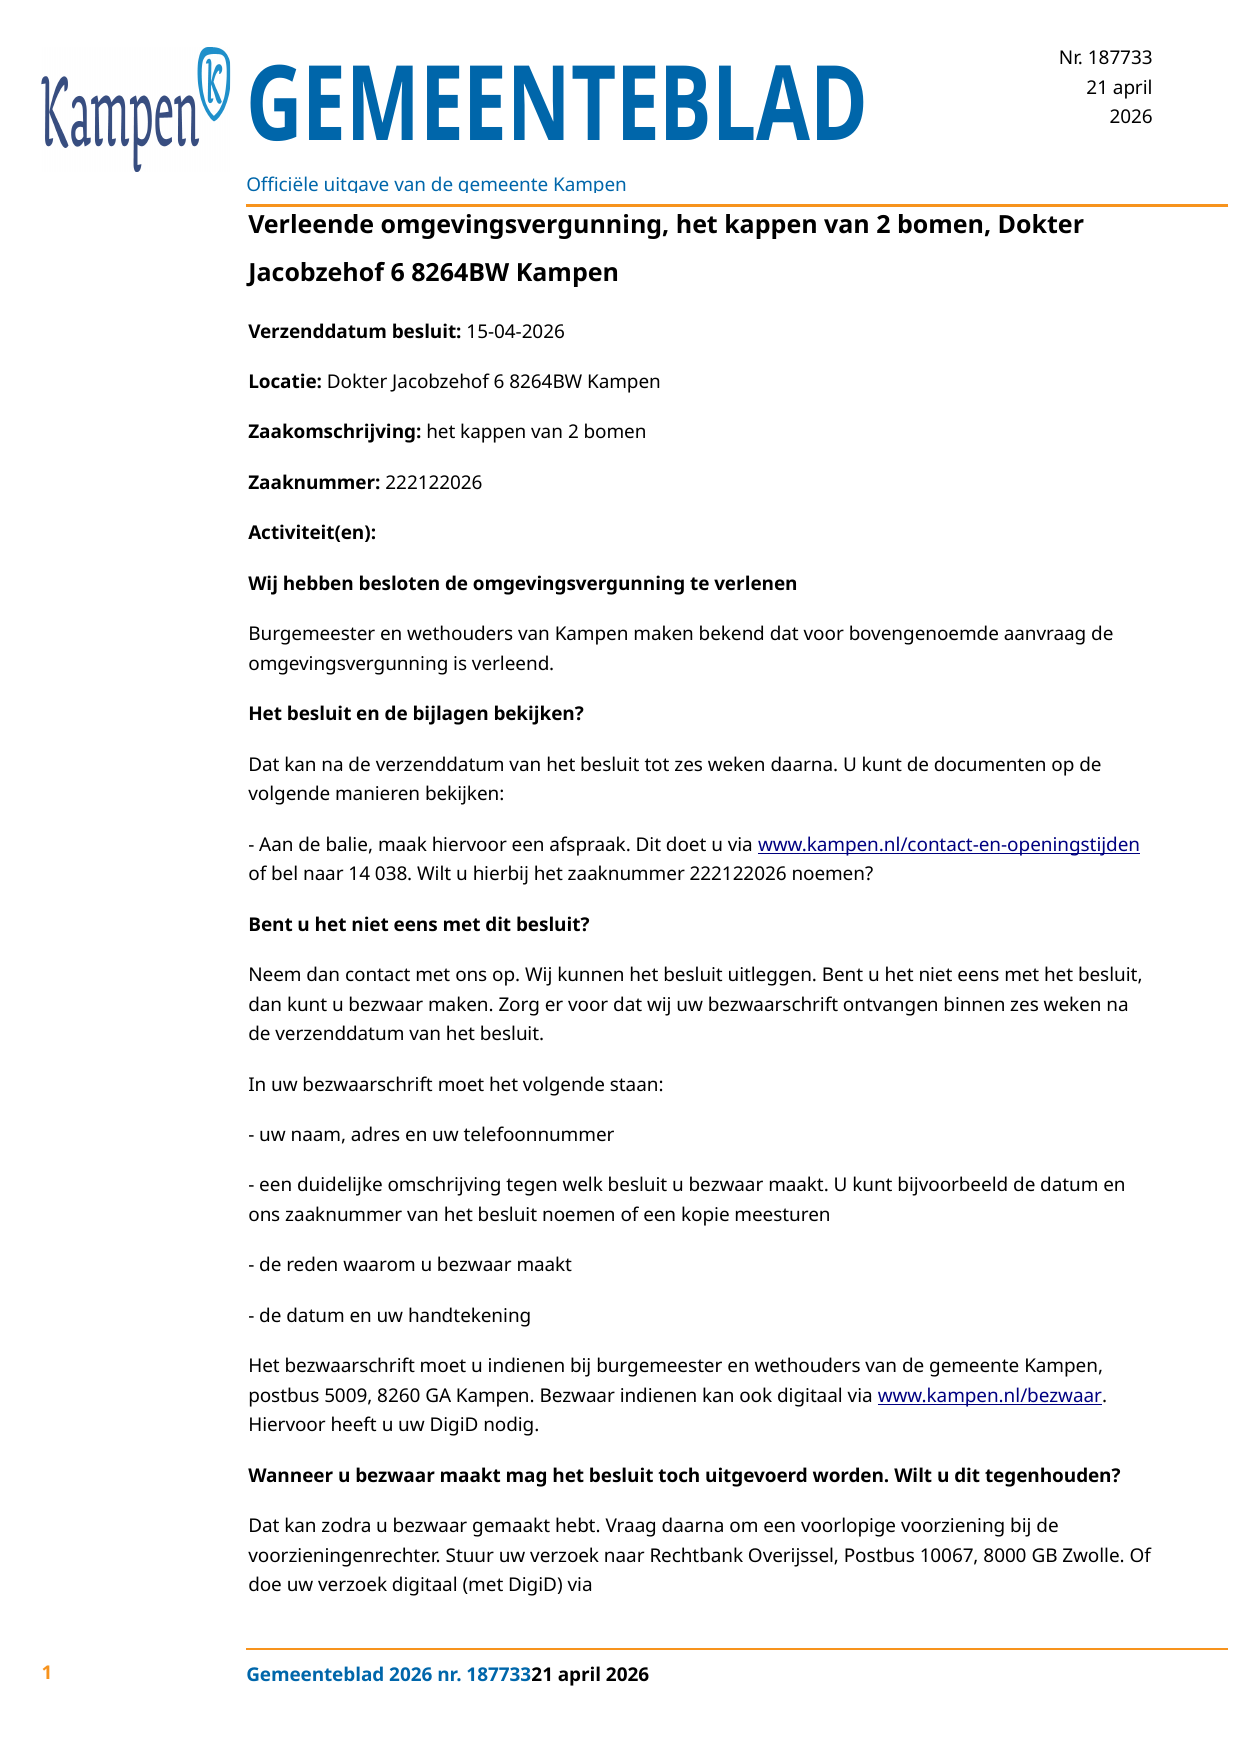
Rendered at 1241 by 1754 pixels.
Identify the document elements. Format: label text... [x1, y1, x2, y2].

text Het bezwaarschrift moet u indienen bij burgemeester en wethouders van de gemeente Kampen, postbus 5009, 8260 GA Kampen. Bezwaar indienen kan ook digitaal via www.kampen.nl/bezwaar. Hiervoor heeft u uw DigiD nodig. [248, 1352, 1152, 1437]
text Dat kan zodra u bezwaar gemaakt hebt. Vraag daarna om een voorlopige voorziening bij de voorzieningenrechter. Stuur uw verzoek naar Rechtbank Overijssel, Postbus 10067, 8000 GB Zwolle. Of doe uw verzoek digitaal (met DigiD) via [248, 1512, 1152, 1597]
picture [41, 47, 231, 172]
text Locatie: Dokter Jacobzehof 6 8264BW Kampen [248, 368, 1152, 394]
text Wanneer u bezwaar maakt mag het besluit toch uitgevoerd worden. Wilt u dit tegenhouden? [248, 1462, 1152, 1488]
text Bent u het niet eens met dit besluit? [248, 911, 1152, 937]
text Zaaknummer: 222122026 [248, 469, 1152, 495]
text - de reden waarom u bezwaar maakt [248, 1252, 1152, 1277]
text Neem dan contact met ons op. Wij kunnen het besluit uitleggen. Bent u het niet eens met het besluit, dan kunt u bezwaar maken. Zorg er voor dat wij uw bezwaarschrift ontvangen binnen zes weken na de verzenddatum van het besluit. [248, 961, 1152, 1046]
text Verzenddatum besluit: 15-04-2026 [248, 318, 1152, 344]
text Dat kan na de verzenddatum van het besluit tot zes weken daarna. U kunt de documenten op de volgende manieren bekijken: [248, 751, 1152, 806]
text - een duidelijke omschrijving tegen welk besluit u bezwaar maakt. U kunt bijvoorbeeld de datum en ons zaaknummer van het besluit noemen of een kopie meesturen [248, 1172, 1152, 1227]
text Wij hebben besloten de omgevingsvergunning te verlenen [248, 570, 1152, 596]
text Activiteit(en): [248, 519, 1152, 545]
text Het besluit en de bijlagen bekijken? [248, 700, 1152, 726]
text Burgemeester en wethouders van Kampen maken bekend dat voor bovengenoemde aanvraag de omgevingsvergunning is verleend. [248, 620, 1152, 676]
text Zaakomschrijving: het kappen van 2 bomen [248, 419, 1152, 444]
text - de datum en uw handtekening [248, 1302, 1152, 1328]
text Verleende omgevingsvergunning, het kappen van 2 bomen, Dokter Jacobzehof 6 8264BW Kampen [248, 207, 1152, 288]
text - uw naam, adres en uw telefoonnummer [248, 1121, 1152, 1147]
text In uw bezwaarschrift moet het volgende staan: [248, 1071, 1152, 1097]
text - Aan de balie, maak hiervoor een afspraak. Dit doet u via www.kampen.nl/contact-en-openingstijden of bel naar 14 038. Wilt u hierbij het zaaknummer 222122026 noemen? [248, 831, 1152, 886]
